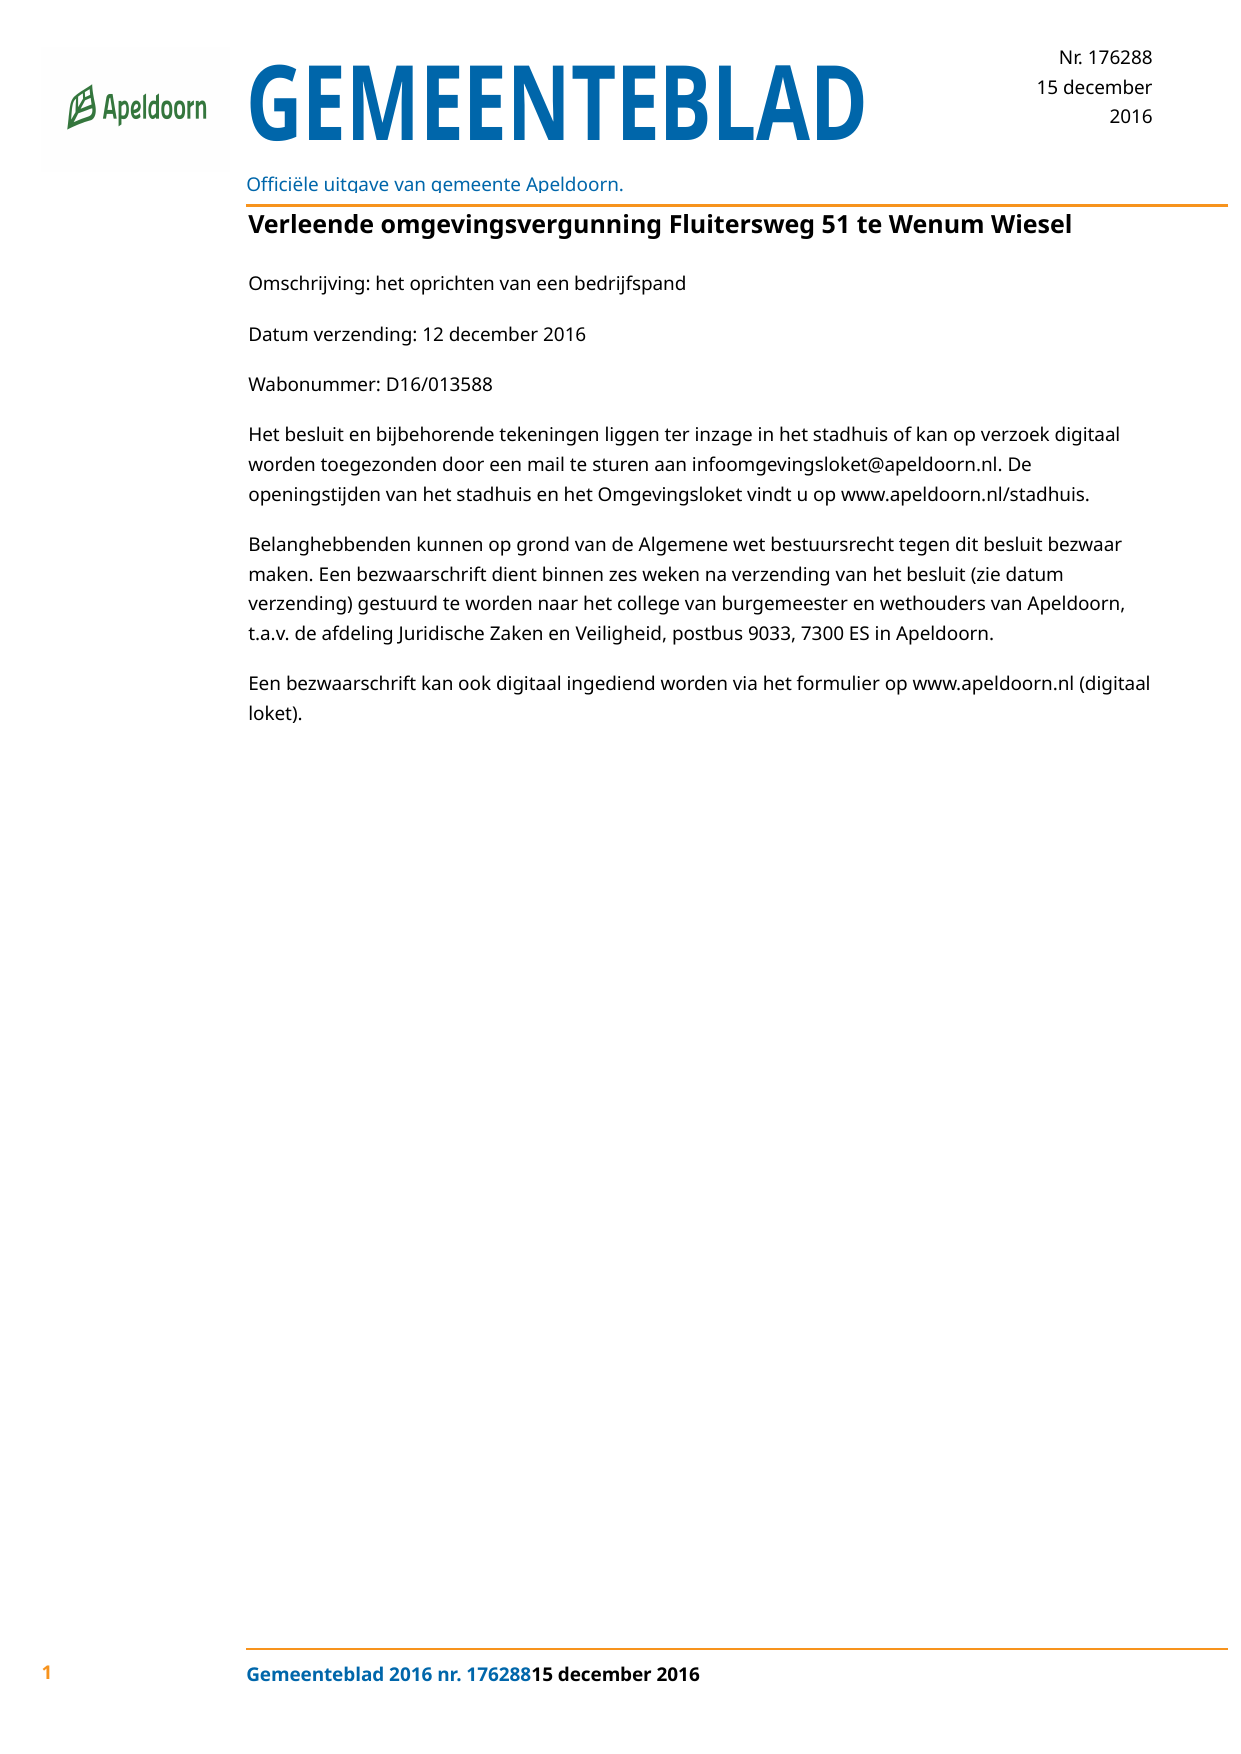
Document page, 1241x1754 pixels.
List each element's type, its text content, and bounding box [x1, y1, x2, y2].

text Een bezwaarschrift kan ook digitaal ingediend worden via het formulier op www.apeldoorn.nl (digitaal loket). [248, 670, 1152, 726]
text Datum verzending: 12 december 2016 [248, 321, 1152, 346]
text Wabonummer: D16/013588 [248, 371, 1152, 397]
text Verleende omgevingsvergunning Fluitersweg 51 te Wenum Wiesel [248, 207, 1152, 241]
text Omschrijving: het oprichten van een bedrijfspand [248, 270, 1152, 296]
picture [41, 47, 231, 172]
text Het besluit en bijbehorende tekeningen liggen ter inzage in het stadhuis of kan op verzoek digitaal worden toegezonden door een mail te sturen aan infoomgevingsloket@apeldoorn.nl. De openingstijden van het stadhuis en het Omgevingsloket vindt u op www.apeldoorn.nl/stadhuis. [248, 422, 1152, 506]
text Belanghebbenden kunnen op grond van de Algemene wet bestuursrecht tegen dit besluit bezwaar maken. Een bezwaarschrift dient binnen zes weken na verzending van het besluit (zie datum verzending) gestuurd te worden naar het college van burgemeester en wethouders van Apeldoorn, t.a.v. de afdeling Juridische Zaken en Veiligheid, postbus 9033, 7300 ES in Apeldoorn. [248, 531, 1152, 646]
